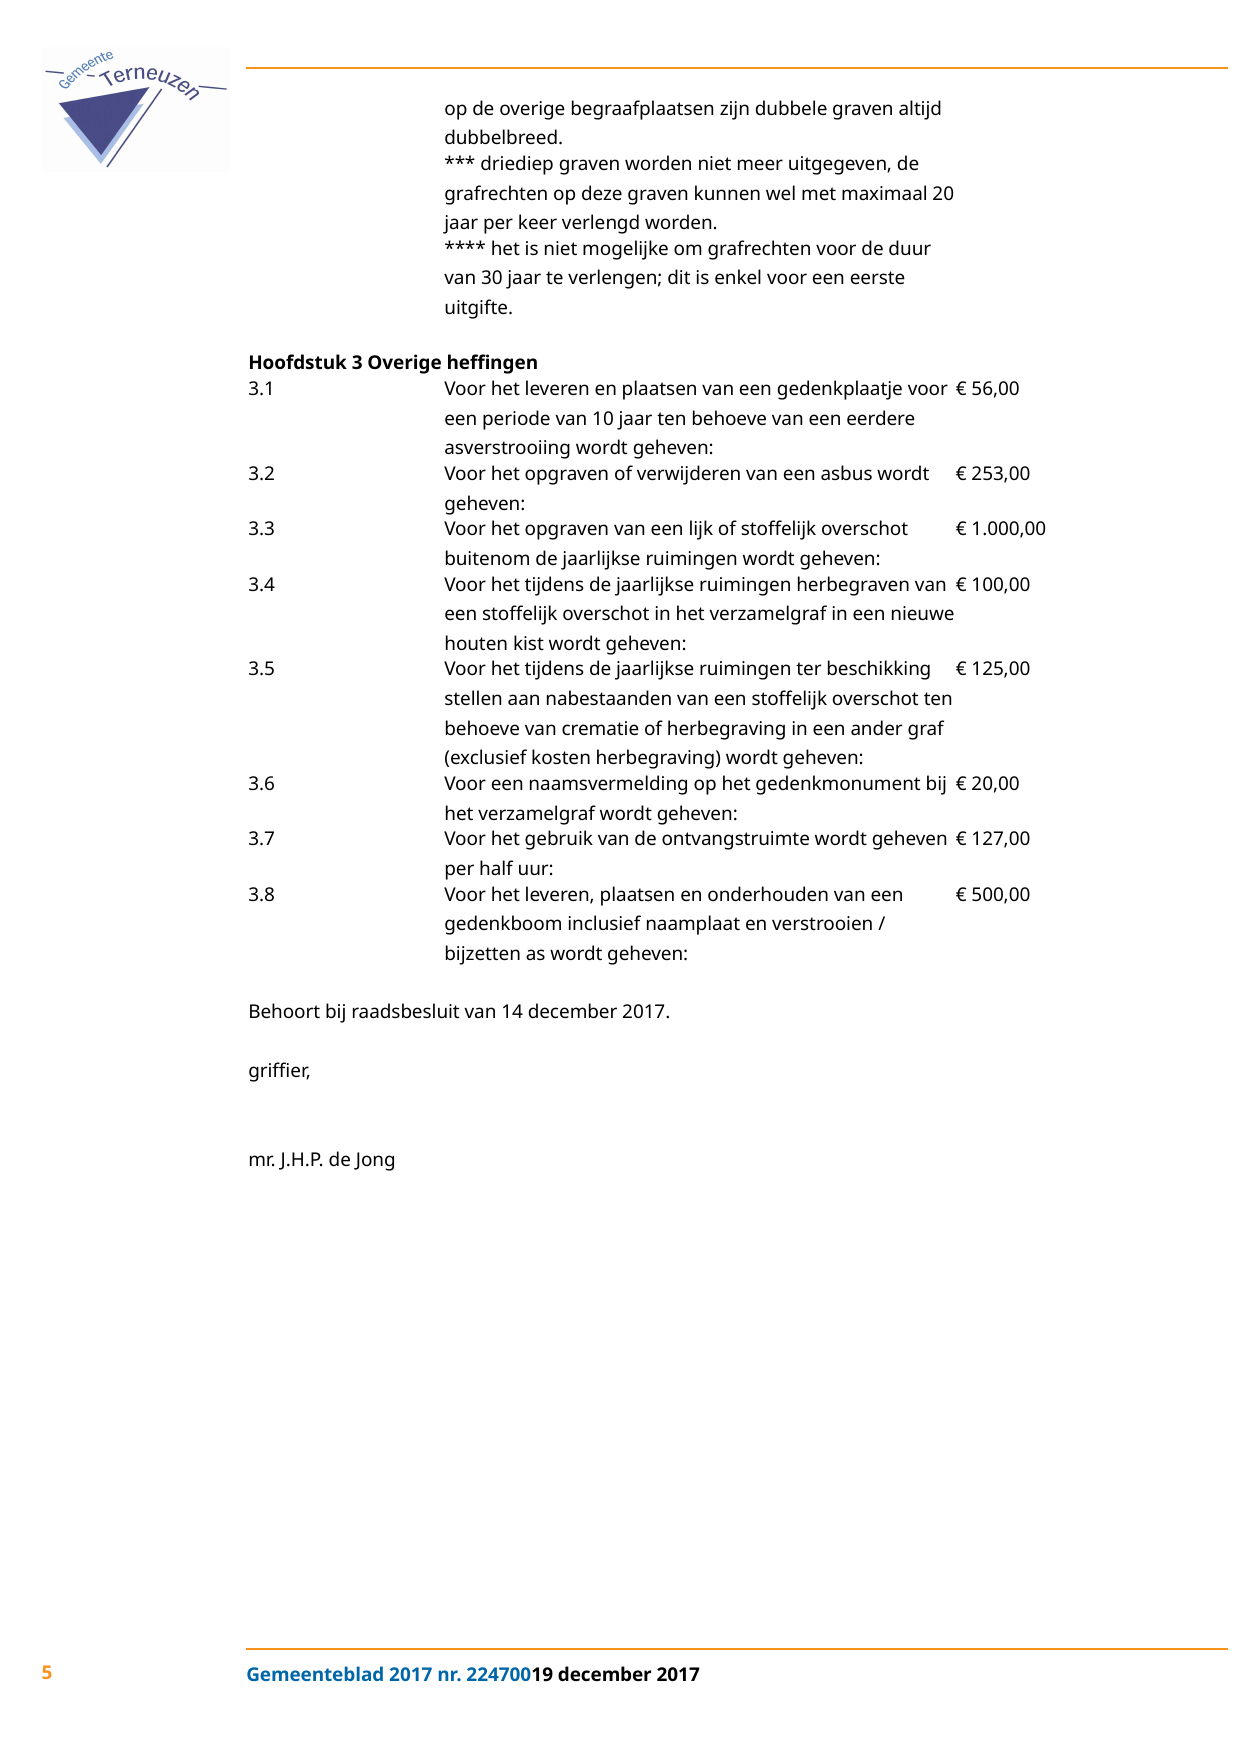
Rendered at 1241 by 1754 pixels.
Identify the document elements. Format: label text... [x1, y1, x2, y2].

table_cell Voor het opgraven van een lijk of stoffelijk overschot buitenom de jaarlijkse ruimingen wordt geheven: [444, 515, 956, 571]
picture [41, 47, 231, 172]
text mr. J.H.P. de Jong [248, 1146, 1152, 1172]
table_cell 3.7 [248, 825, 444, 881]
table_cell € 56,00 [956, 375, 1152, 460]
table_cell € 125,00 [956, 656, 1152, 770]
table_cell *** driediep graven worden niet meer uitgegeven, de grafrechten op deze graven kunnen wel met maximaal 20 jaar per keer verlengd worden. [444, 150, 956, 235]
table_cell € 127,00 [956, 825, 1152, 881]
table_cell Voor een naamsvermelding op het gedenkmonument bij het verzamelgraf wordt geheven: [444, 770, 956, 825]
table_cell Voor het opgraven of verwijderen van een asbus wordt geheven: [444, 460, 956, 515]
table_cell [248, 235, 444, 320]
table_cell Voor het leveren en plaatsen van een gedenkplaatje voor een periode van 10 jaar ten behoeve van een eerdere asverstrooiing wordt geheven: [444, 375, 956, 460]
table_cell Voor het tijdens de jaarlijkse ruimingen ter beschikking stellen aan nabestaanden van een stoffelijk overschot ten behoeve van crematie of herbegraving in een ander graf (exclusief kosten herbegraving) wordt geheven: [444, 656, 956, 770]
table_cell [248, 150, 444, 235]
table_cell Voor het gebruik van de ontvangstruimte wordt geheven per half uur: [444, 825, 956, 881]
table_cell € 20,00 [956, 770, 1152, 825]
table_cell 3.5 [248, 656, 444, 770]
text Behoort bij raadsbesluit van 14 december 2017. [248, 998, 1152, 1024]
text griffier, [248, 1058, 1152, 1083]
table_cell **** het is niet mogelijke om grafrechten voor de duur van 30 jaar te verlengen; dit is enkel voor een eerste uitgifte. [444, 235, 956, 320]
table_cell € 1.000,00 [956, 515, 1152, 571]
table_cell 3.8 [248, 881, 444, 966]
table_cell 3.6 [248, 770, 444, 825]
table_cell 3.3 [248, 515, 444, 571]
table_cell Hoofdstuk 3 Overige heffingen [248, 320, 1152, 375]
table_cell [956, 235, 1152, 320]
table_cell € 500,00 [956, 881, 1152, 966]
table_cell € 100,00 [956, 571, 1152, 656]
table_cell 3.4 [248, 571, 444, 656]
table_cell [248, 95, 444, 150]
table_cell [956, 150, 1152, 235]
table_cell 3.2 [248, 460, 444, 515]
table_cell 3.1 [248, 375, 444, 460]
table_cell Voor het tijdens de jaarlijkse ruimingen herbegraven van een stoffelijk overschot in het verzamelgraf in een nieuwe houten kist wordt geheven: [444, 571, 956, 656]
table_cell op de overige begraafplaatsen zijn dubbele graven altijd dubbelbreed. [444, 95, 956, 150]
table_cell € 253,00 [956, 460, 1152, 515]
table_cell [956, 95, 1152, 150]
table_cell Voor het leveren, plaatsen en onderhouden van een gedenkboom inclusief naamplaat en verstrooien / bijzetten as wordt geheven: [444, 881, 956, 966]
